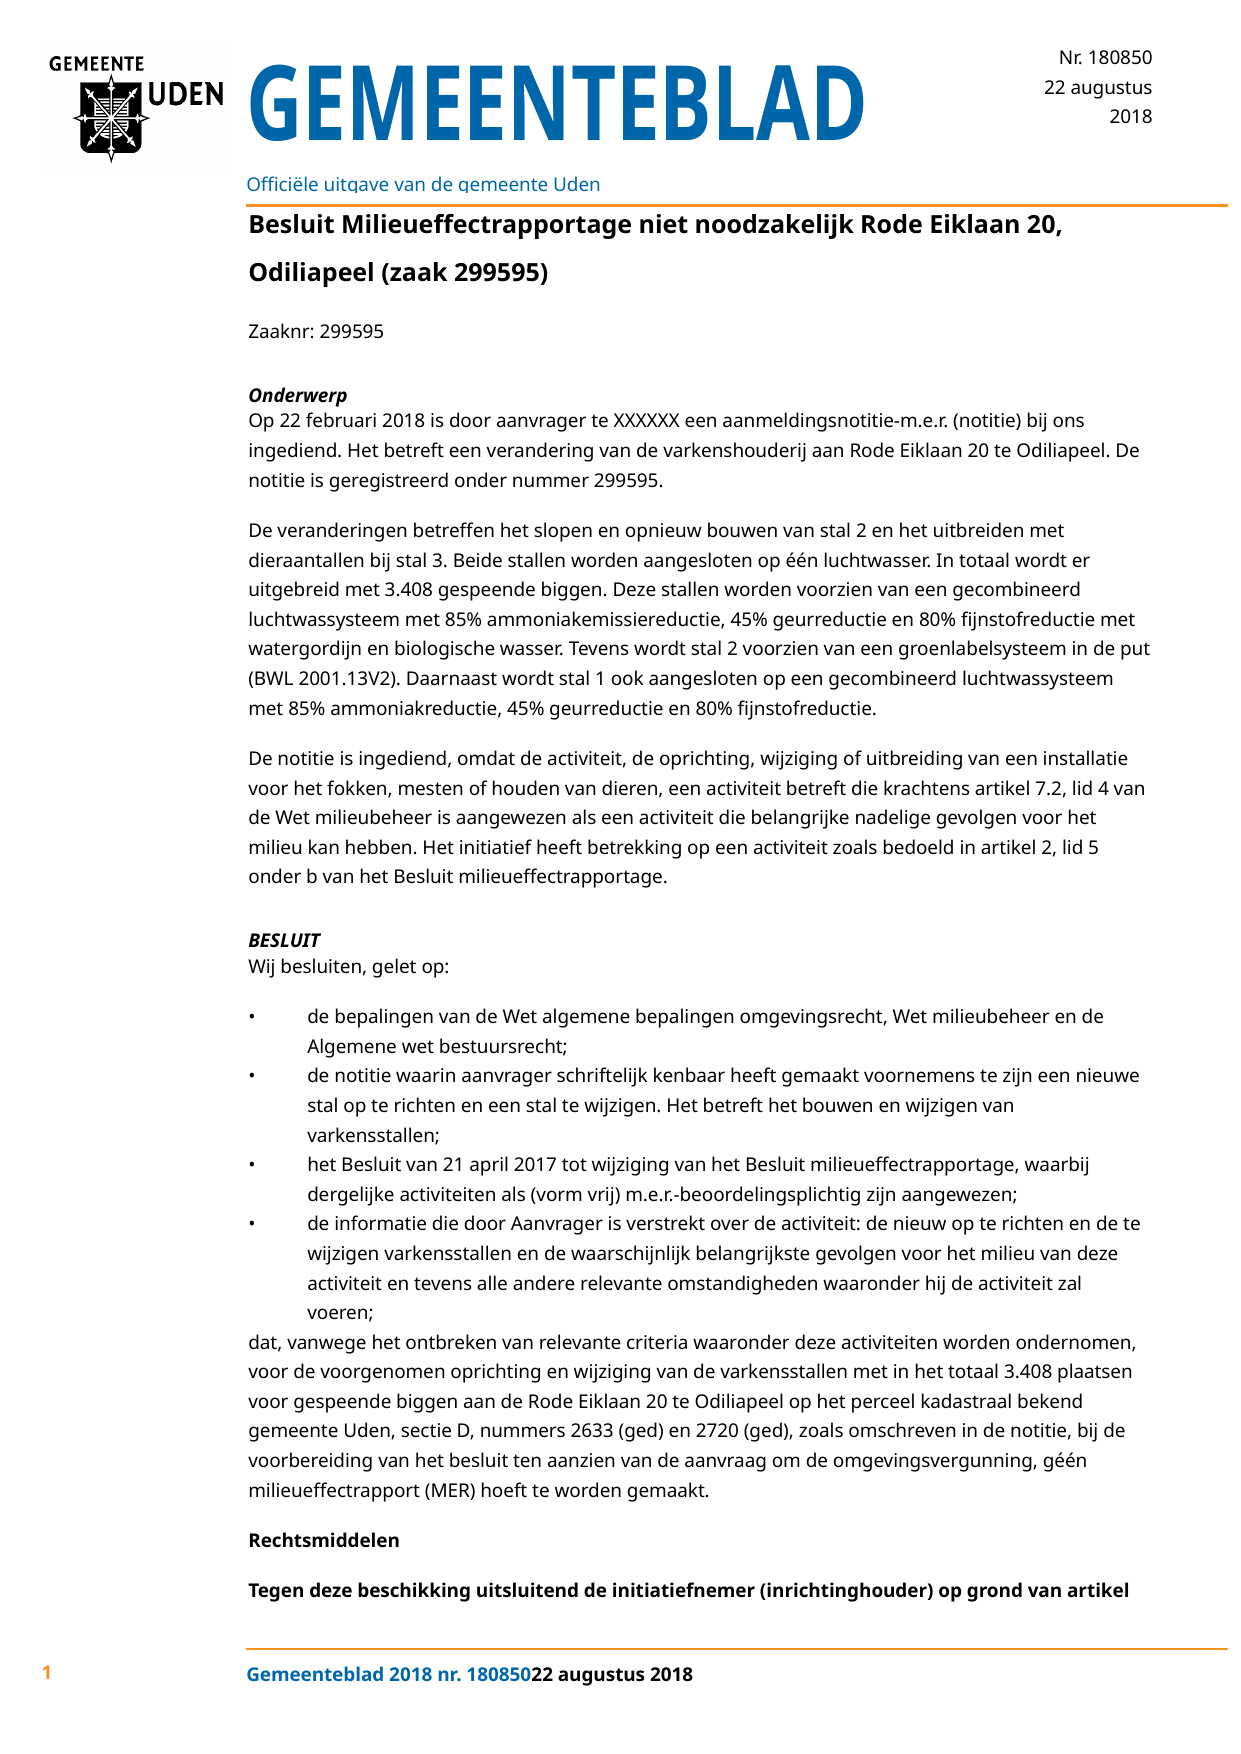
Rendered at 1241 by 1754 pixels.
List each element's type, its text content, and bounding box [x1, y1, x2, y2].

text Wij besluiten, gelet op: [248, 953, 1152, 979]
text De veranderingen betreffen het slopen en opnieuw bouwen van stal 2 en het uitbreiden met dieraantallen bij stal 3. Beide stallen worden aangesloten op één luchtwasser. In totaal wordt er uitgebreid met 3.408 gespeende biggen. Deze stallen worden voorzien van een gecombineerd luchtwassysteem met 85% ammoniakemissiereductie, 45% geurreductie en 80% fijnstofreductie met watergordijn en biologische wasser. Tevens wordt stal 2 voorzien van een groenlabelsysteem in de put (BWL 2001.13V2). Daarnaast wordt stal 1 ook aangesloten op een gecombineerd luchtwassysteem met 85% ammoniakreductie, 45% geurreductie en 80% fijnstofreductie. [248, 517, 1152, 720]
text De notitie is ingediend, omdat de activiteit, de oprichting, wijziging of uitbreiding van een installatie voor het fokken, mesten of houden van dieren, een activiteit betreft die krachtens artikel 7.2, lid 4 van de Wet milieubeheer is aangewezen als een activiteit die belangrijke nadelige gevolgen voor het milieu kan hebben. Het initiatief heeft betrekking op een activiteit zoals bedoeld in artikel 2, lid 5 onder b van het Besluit milieueffectrapportage. [248, 745, 1152, 889]
picture [41, 47, 231, 172]
text Zaaknr: 299595 [248, 318, 1152, 344]
text Tegen deze beschikking uitsluitend de initiatiefnemer (inrichtinghouder) op grond van artikel [248, 1578, 1152, 1603]
text Besluit Milieueffectrapportage niet noodzakelijk Rode Eiklaan 20, Odiliapeel (zaak 299595) [248, 207, 1152, 288]
list de bepalingen van de Wet algemene bepalingen omgevingsrecht, Wet milieubeheer en de Algemene wet bestuursrecht; [248, 1003, 1152, 1059]
list de informatie die door Aanvrager is verstrekt over de activiteit: de nieuw op te richten en de te wijzigen varkensstallen en de waarschijnlijk belangrijkste gevolgen voor het milieu van deze activiteit en tevens alle andere relevante omstandigheden waaronder hij de activiteit zal voeren; [248, 1211, 1152, 1325]
text Op 22 februari 2018 is door aanvrager te XXXXXX een aanmeldingsnotitie-m.e.r. (notitie) bij ons ingediend. Het betreft een verandering van de varkenshouderij aan Rode Eiklaan 20 te Odiliapeel. De notitie is geregistreerd onder nummer 299595. [248, 408, 1152, 492]
text Rechtsmiddelen [248, 1527, 1152, 1553]
text Onderwerp [248, 382, 1152, 408]
text dat, vanwege het ontbreken van relevante criteria waaronder deze activiteiten worden ondernomen, voor de voorgenomen oprichting en wijziging van de varkensstallen met in het totaal 3.408 plaatsen voor gespeende biggen aan de Rode Eiklaan 20 te Odiliapeel op het perceel kadastraal bekend gemeente Uden, sectie D, nummers 2633 (ged) en 2720 (ged), zoals omschreven in de notitie, bij de voorbereiding van het besluit ten aanzien van de aanvraag om de omgevingsvergunning, géén milieueffectrapport (MER) hoeft te worden gemaakt. [248, 1329, 1152, 1503]
text BESLUIT [248, 927, 1152, 953]
list het Besluit van 21 april 2017 tot wijziging van het Besluit milieueffectrapportage, waarbij dergelijke activiteiten als (vorm vrij) m.e.r.-beoordelingsplichtig zijn aangewezen; [248, 1151, 1152, 1207]
list de notitie waarin aanvrager schriftelijk kenbaar heeft gemaakt voornemens te zijn een nieuwe stal op te richten en een stal te wijzigen. Het betreft het bouwen en wijzigen van varkensstallen; [248, 1063, 1152, 1148]
